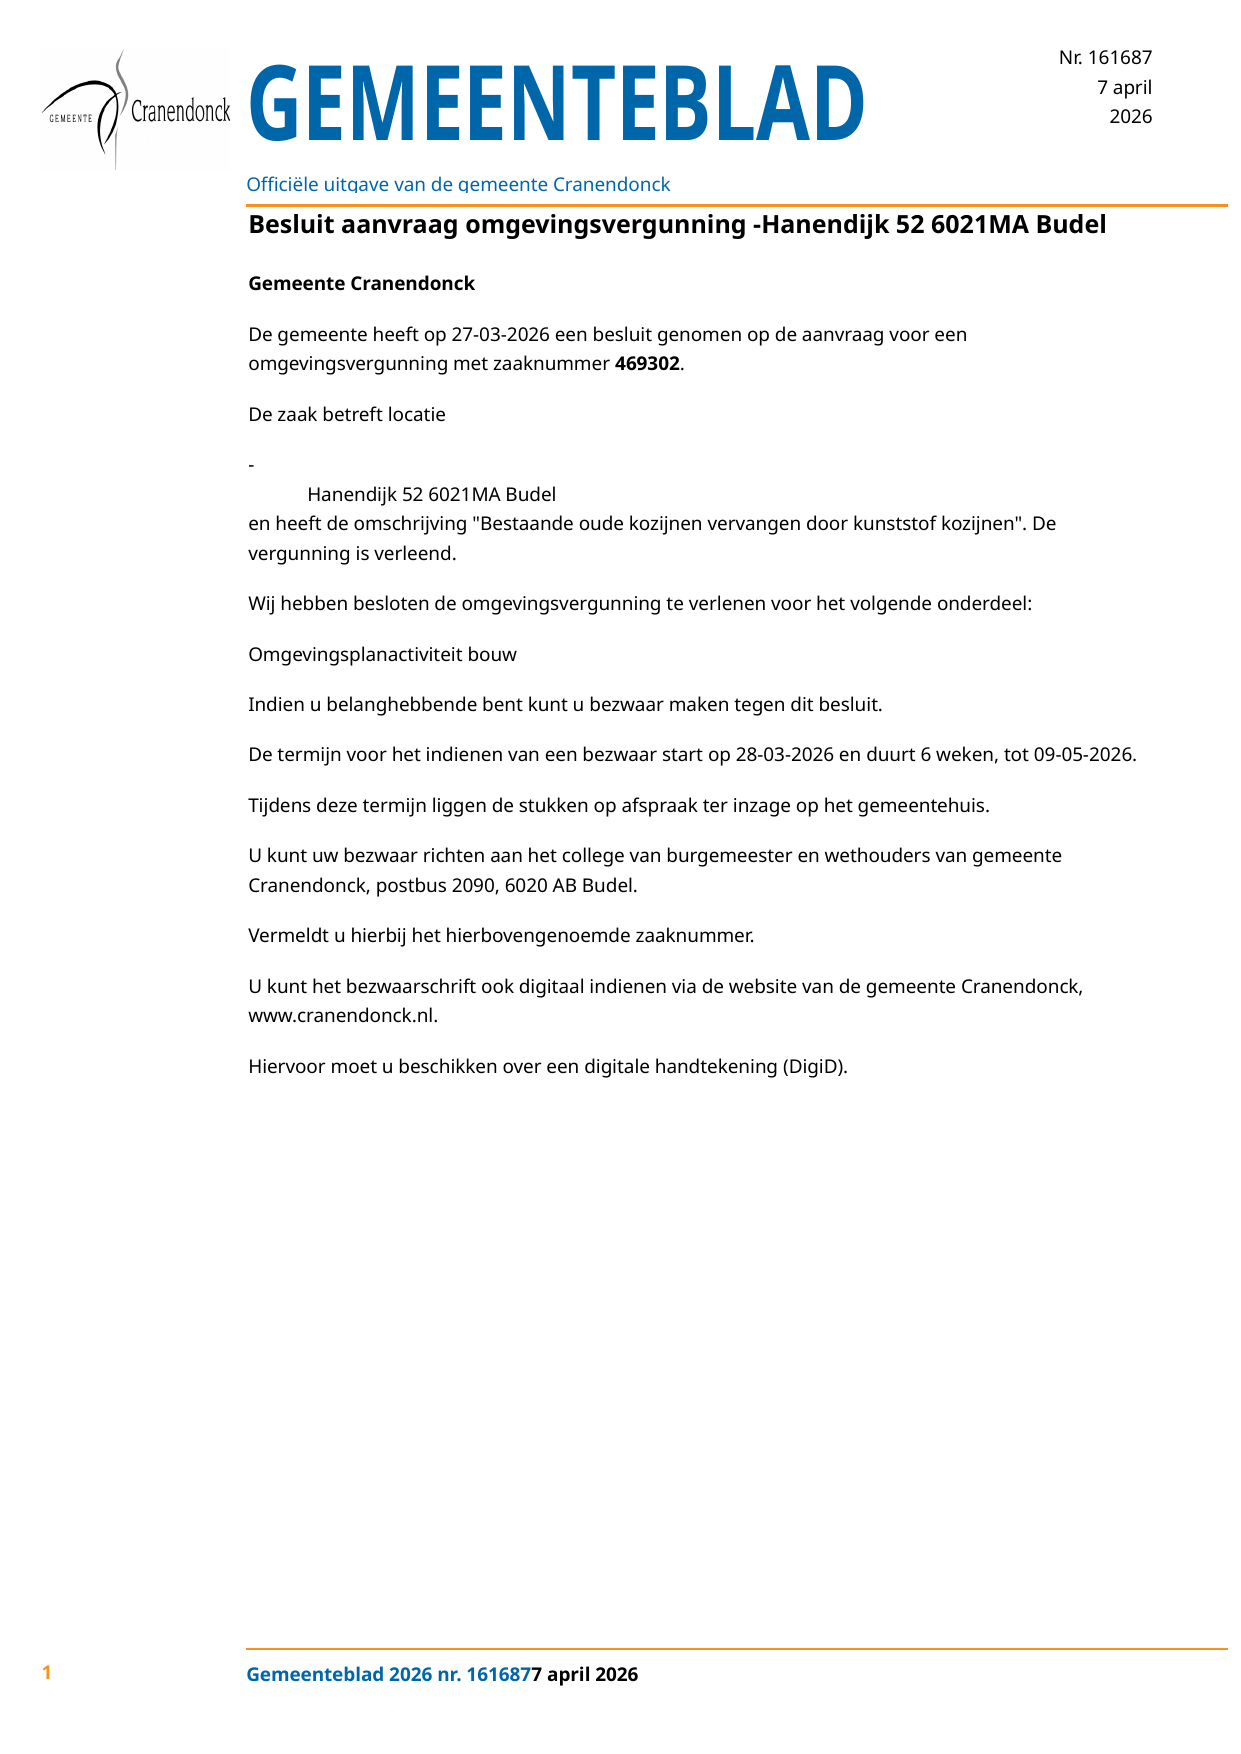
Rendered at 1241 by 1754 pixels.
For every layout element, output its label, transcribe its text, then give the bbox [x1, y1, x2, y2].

picture [41, 47, 231, 172]
text Omgevingsplanactiviteit bouw [248, 641, 1152, 666]
list Hanendijk 52 6021MA Budel [248, 481, 1152, 506]
text Wij hebben besloten de omgevingsvergunning te verlenen voor het volgende onderdeel: [248, 590, 1152, 616]
text Tijdens deze termijn liggen de stukken op afspraak ter inzage op het gemeentehuis. [248, 792, 1152, 818]
text Hiervoor moet u beschikken over een digitale handtekening (DigiD). [248, 1053, 1152, 1078]
text De zaak betreft locatie [248, 401, 1152, 426]
text en heeft de omschrijving "Bestaande oude kozijnen vervangen door kunststof kozijnen". De vergunning is verleend. [248, 510, 1152, 566]
text Indien u belanghebbende bent kunt u bezwaar maken tegen dit besluit. [248, 691, 1152, 717]
text De gemeente heeft op 27-03-2026 een besluit genomen op de aanvraag voor een omgevingsvergunning met zaaknummer 469302. [248, 321, 1152, 376]
text Vermeldt u hierbij het hierbovengenoemde zaaknummer. [248, 922, 1152, 948]
text U kunt uw bezwaar richten aan het college van burgemeester en wethouders van gemeente Cranendonck, postbus 2090, 6020 AB Budel. [248, 842, 1152, 898]
text U kunt het bezwaarschrift ook digitaal indienen via de website van de gemeente Cranendonck, www.cranendonck.nl. [248, 973, 1152, 1028]
text Besluit aanvraag omgevingsvergunning -Hanendijk 52 6021MA Budel [248, 207, 1152, 241]
text De termijn voor het indienen van een bezwaar start op 28-03-2026 en duurt 6 weken, tot 09-05-2026. [248, 742, 1152, 767]
text Gemeente Cranendonck [248, 270, 1152, 296]
